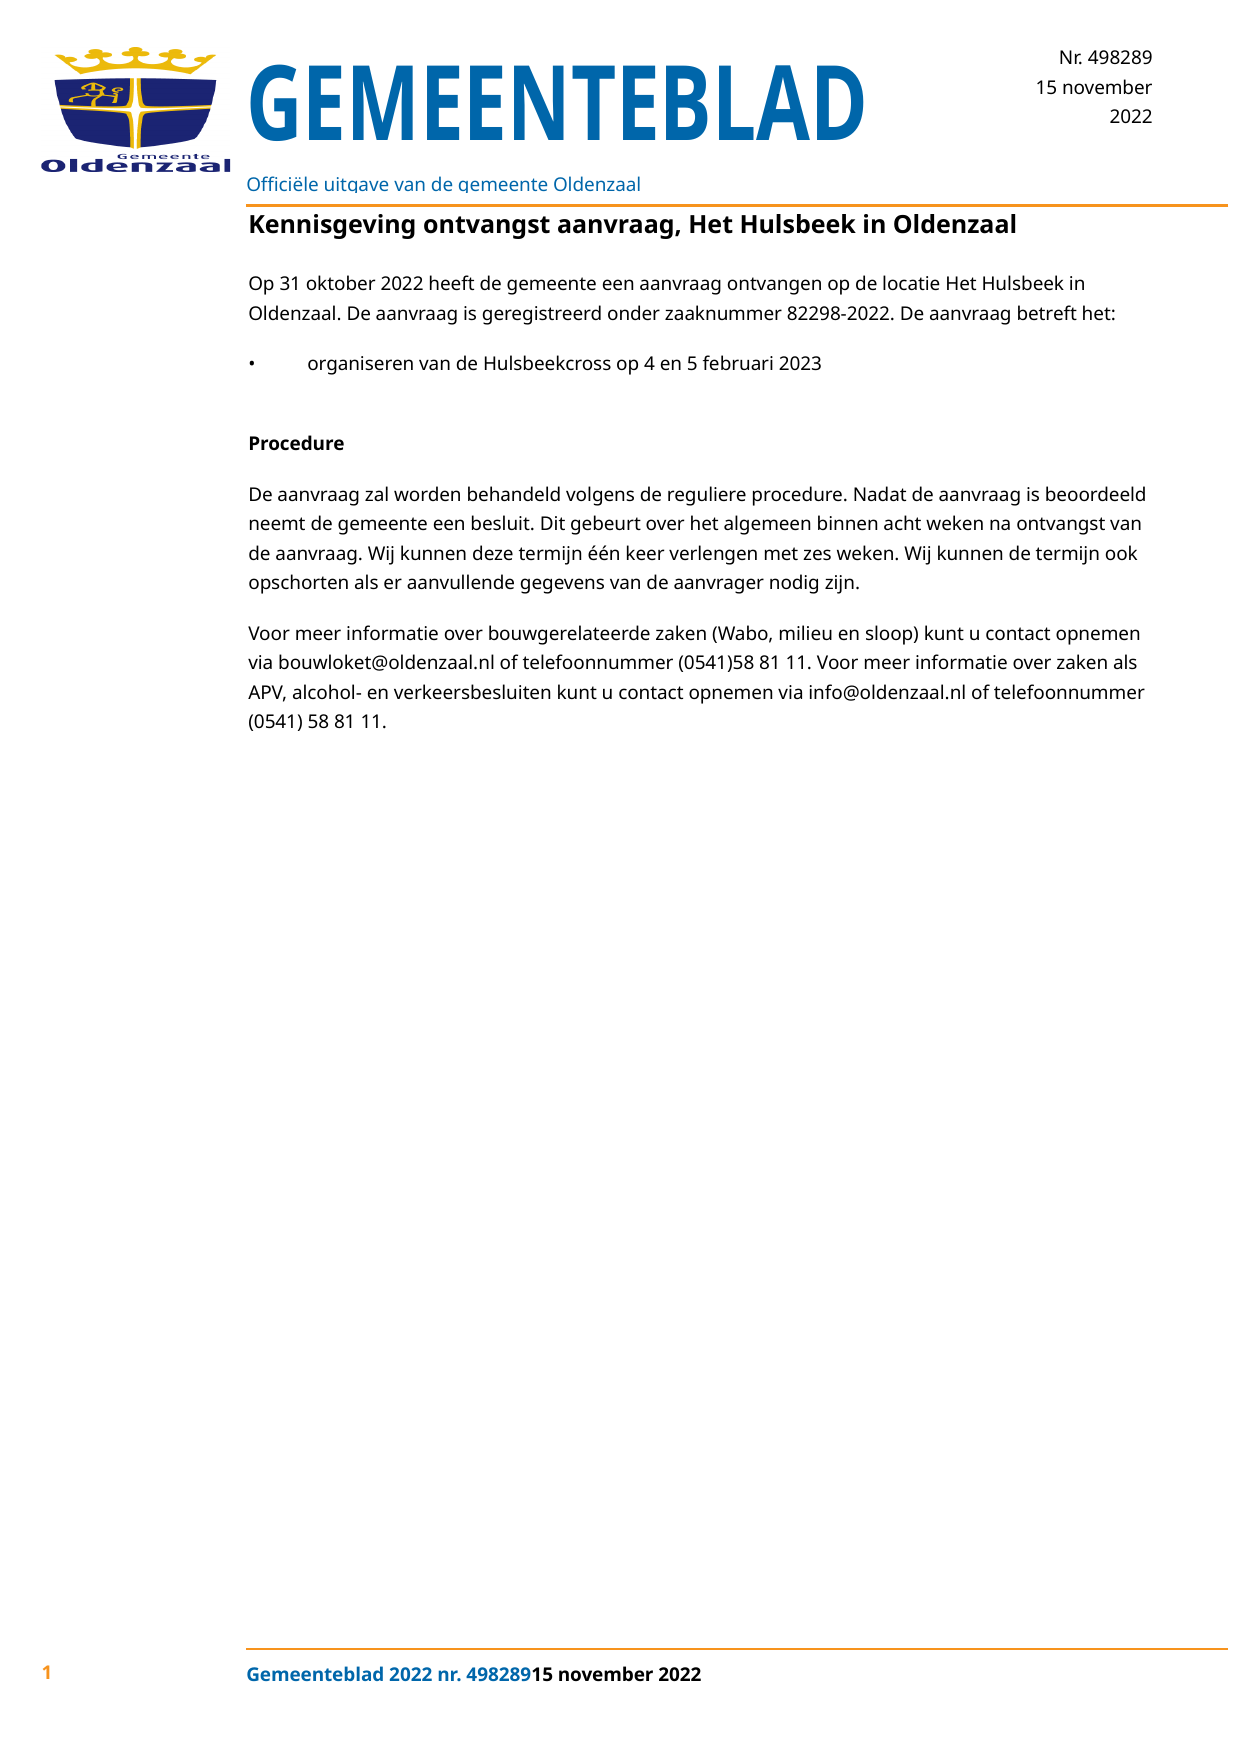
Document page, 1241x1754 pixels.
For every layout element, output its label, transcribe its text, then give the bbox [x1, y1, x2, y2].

picture [41, 47, 231, 172]
text Op 31 oktober 2022 heeft de gemeente een aanvraag ontvangen op de locatie Het Hulsbeek in Oldenzaal. De aanvraag is geregistreerd onder zaaknummer 82298-2022. De aanvraag betreft het: [248, 270, 1152, 326]
text De aanvraag zal worden behandeld volgens de reguliere procedure. Nadat de aanvraag is beoordeeld neemt de gemeente een besluit. Dit gebeurt over het algemeen binnen acht weken na ontvangst van de aanvraag. Wij kunnen deze termijn één keer verlengen met zes weken. Wij kunnen de termijn ook opschorten als er aanvullende gegevens van de aanvrager nodig zijn. [248, 481, 1152, 595]
text Procedure [248, 430, 1152, 456]
text Voor meer informatie over bouwgerelateerde zaken (Wabo, milieu en sloop) kunt u contact opnemen via bouwloket@oldenzaal.nl of telefoonnummer (0541)58 81 11. Voor meer informatie over zaken als APV, alcohol- en verkeersbesluiten kunt u contact opnemen via info@oldenzaal.nl of telefoonnummer (0541) 58 81 11. [248, 620, 1152, 734]
list organiseren van de Hulsbeekcross op 4 en 5 februari 2023 [248, 350, 1152, 376]
text Kennisgeving ontvangst aanvraag, Het Hulsbeek in Oldenzaal [248, 207, 1152, 241]
